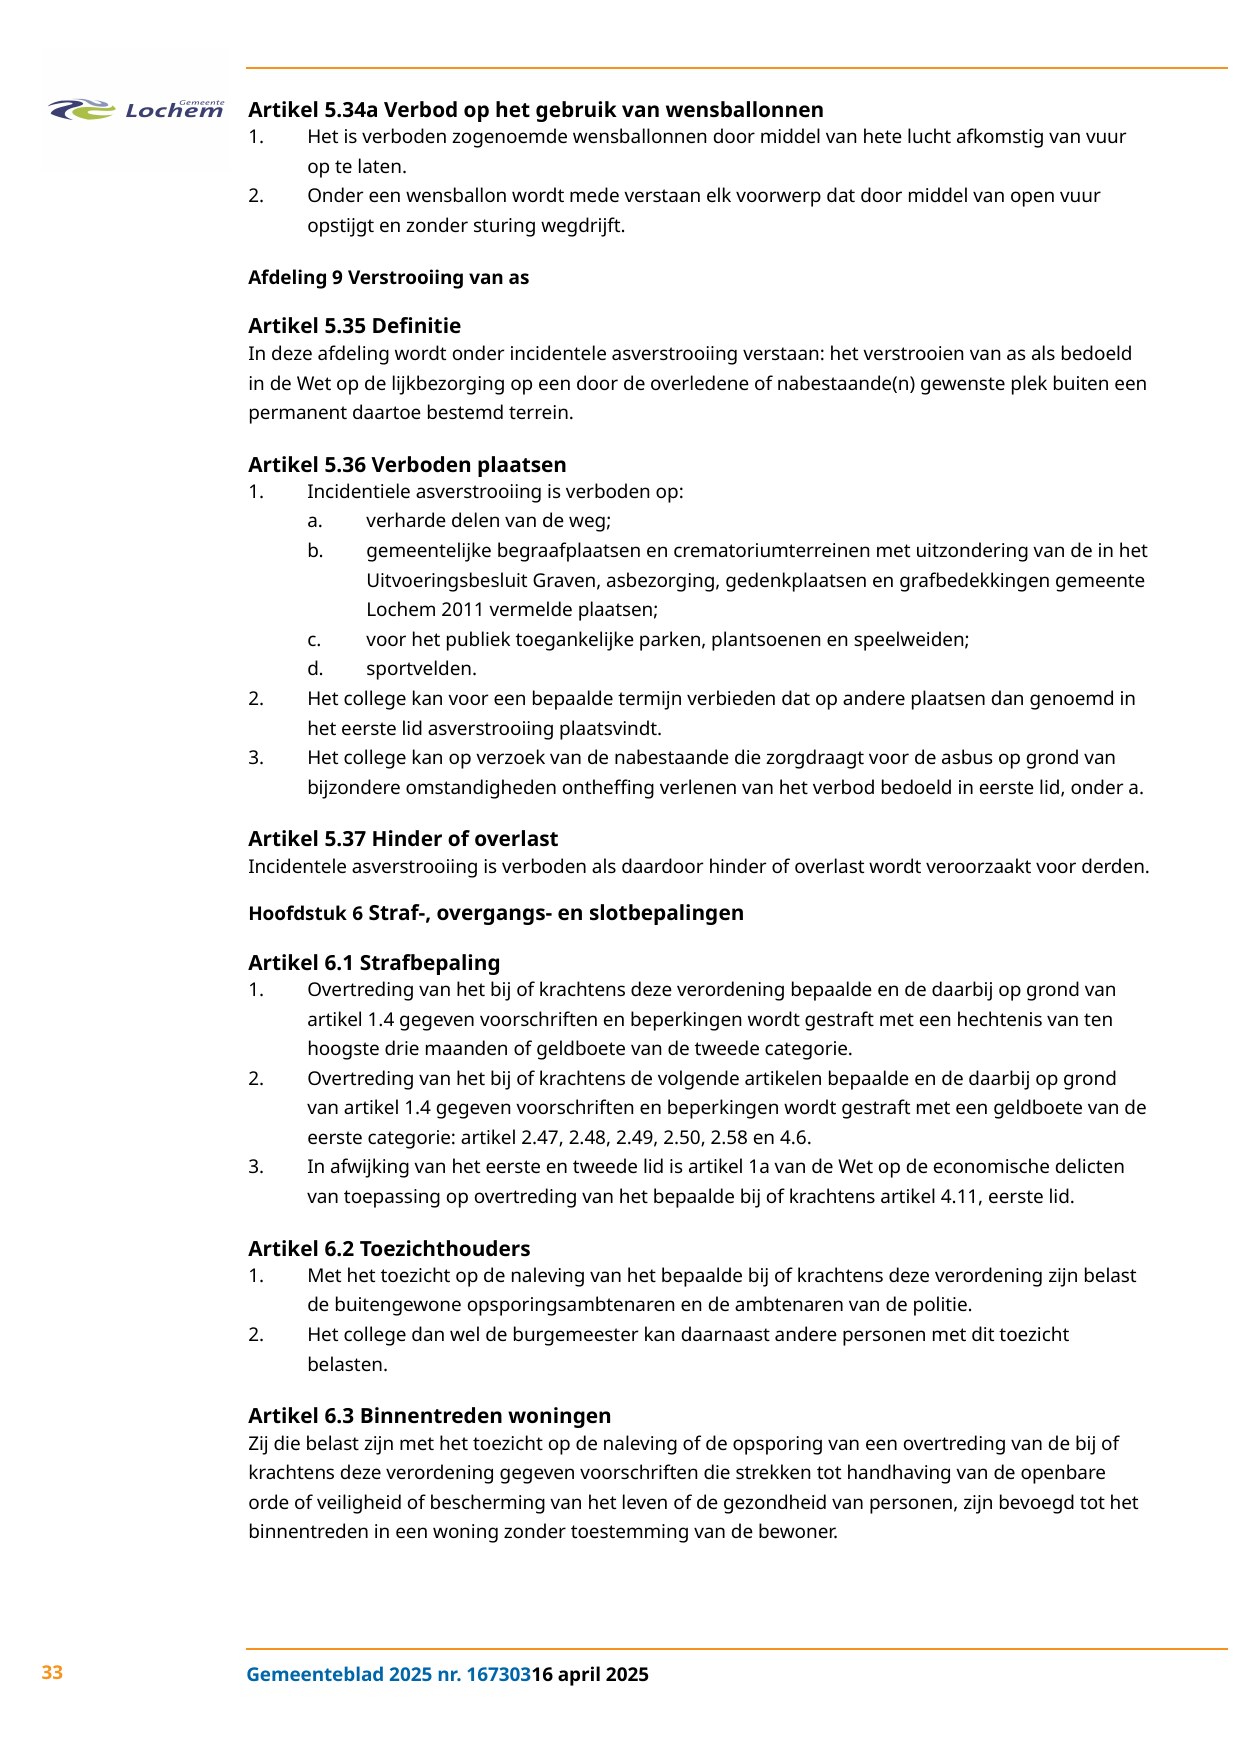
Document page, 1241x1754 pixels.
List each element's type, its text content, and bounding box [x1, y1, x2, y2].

list voor het publiek toegankelijke parken, plantsoenen en speelweiden; [307, 626, 1152, 652]
list gemeentelijke begraafplaatsen en crematoriumterreinen met uitzondering van de in het Uitvoeringsbesluit Graven, asbezorging, gedenkplaatsen en grafbedekkingen gemeente Lochem 2011 vermelde plaatsen; [307, 537, 1152, 622]
list sportvelden. [307, 656, 1152, 681]
list Het college dan wel de burgemeester kan daarnaast andere personen met dit toezicht belasten. [248, 1321, 1152, 1377]
list Overtreding van het bij of krachtens de volgende artikelen bepaalde en de daarbij op grond van artikel 1.4 gegeven voorschriften en beperkingen wordt gestraft met een geldboete van de eerste categorie: artikel 2.47, 2.48, 2.49, 2.50, 2.58 en 4.6. [248, 1065, 1152, 1150]
list In afwijking van het eerste en tweede lid is artikel 1a van de Wet op de economische delicten van toepassing op overtreding van het bepaalde bij of krachtens artikel 4.11, eerste lid. [248, 1154, 1152, 1209]
text Artikel 5.34a Verbod op het gebruik van wensballonnen [248, 95, 1152, 123]
text Artikel 5.35 Definitie [248, 312, 1152, 340]
text Incidentele asverstrooiing is verboden als daardoor hinder of overlast wordt veroorzaakt voor derden. [248, 853, 1152, 878]
text In deze afdeling wordt onder incidentele asverstrooiing verstaan: het verstrooien van as als bedoeld in de Wet op de lijkbezorging op een door de overledene of nabestaande(n) gewenste plek buiten een permanent daartoe bestemd terrein. [248, 340, 1152, 425]
text Artikel 6.1 Strafbepaling [248, 948, 1152, 976]
list Met het toezicht op de naleving van het bepaalde bij of krachtens deze verordening zijn belast de buitengewone opsporingsambtenaren en de ambtenaren van de politie. [248, 1262, 1152, 1317]
text Hoofdstuk 6 Straf-, overgangs- en slotbepalingen [248, 898, 1152, 927]
list verharde delen van de weg; [307, 508, 1152, 533]
picture [41, 47, 231, 172]
list Het college kan op verzoek van de nabestaande die zorgdraagt voor de asbus op grond van bijzondere omstandigheden ontheffing verlenen van het verbod bedoeld in eerste lid, onder a. [248, 744, 1152, 800]
text Artikel 6.2 Toezichthouders [248, 1234, 1152, 1262]
list Onder een wensballon wordt mede verstaan elk voorwerp dat door middel van open vuur opstijgt en zonder sturing wegdrijft. [248, 182, 1152, 238]
list Het is verboden zogenoemde wensballonnen door middel van hete lucht afkomstig van vuur op te laten. [248, 123, 1152, 178]
text Artikel 5.37 Hinder of overlast [248, 824, 1152, 853]
text Artikel 6.3 Binnentreden woningen [248, 1401, 1152, 1430]
text Zij die belast zijn met het toezicht op de naleving of de opsporing van een overtreding van de bij of krachtens deze verordening gegeven voorschriften die strekken tot handhaving van de openbare orde of veiligheid of bescherming van het leven of de gezondheid van personen, zijn bevoegd tot het binnentreden in een woning zonder toestemming van de bewoner. [248, 1430, 1152, 1544]
list Incidentiele asverstrooiing is verboden op: [248, 478, 1152, 504]
text Artikel 5.36 Verboden plaatsen [248, 450, 1152, 478]
list Het college kan voor een bepaalde termijn verbieden dat op andere plaatsen dan genoemd in het eerste lid asverstrooiing plaatsvindt. [248, 685, 1152, 741]
list Overtreding van het bij of krachtens deze verordening bepaalde en de daarbij op grond van artikel 1.4 gegeven voorschriften en beperkingen wordt gestraft met een hechtenis van ten hoogste drie maanden of geldboete van de tweede categorie. [248, 976, 1152, 1061]
text Afdeling 9 Verstrooiing van as [248, 262, 1152, 291]
